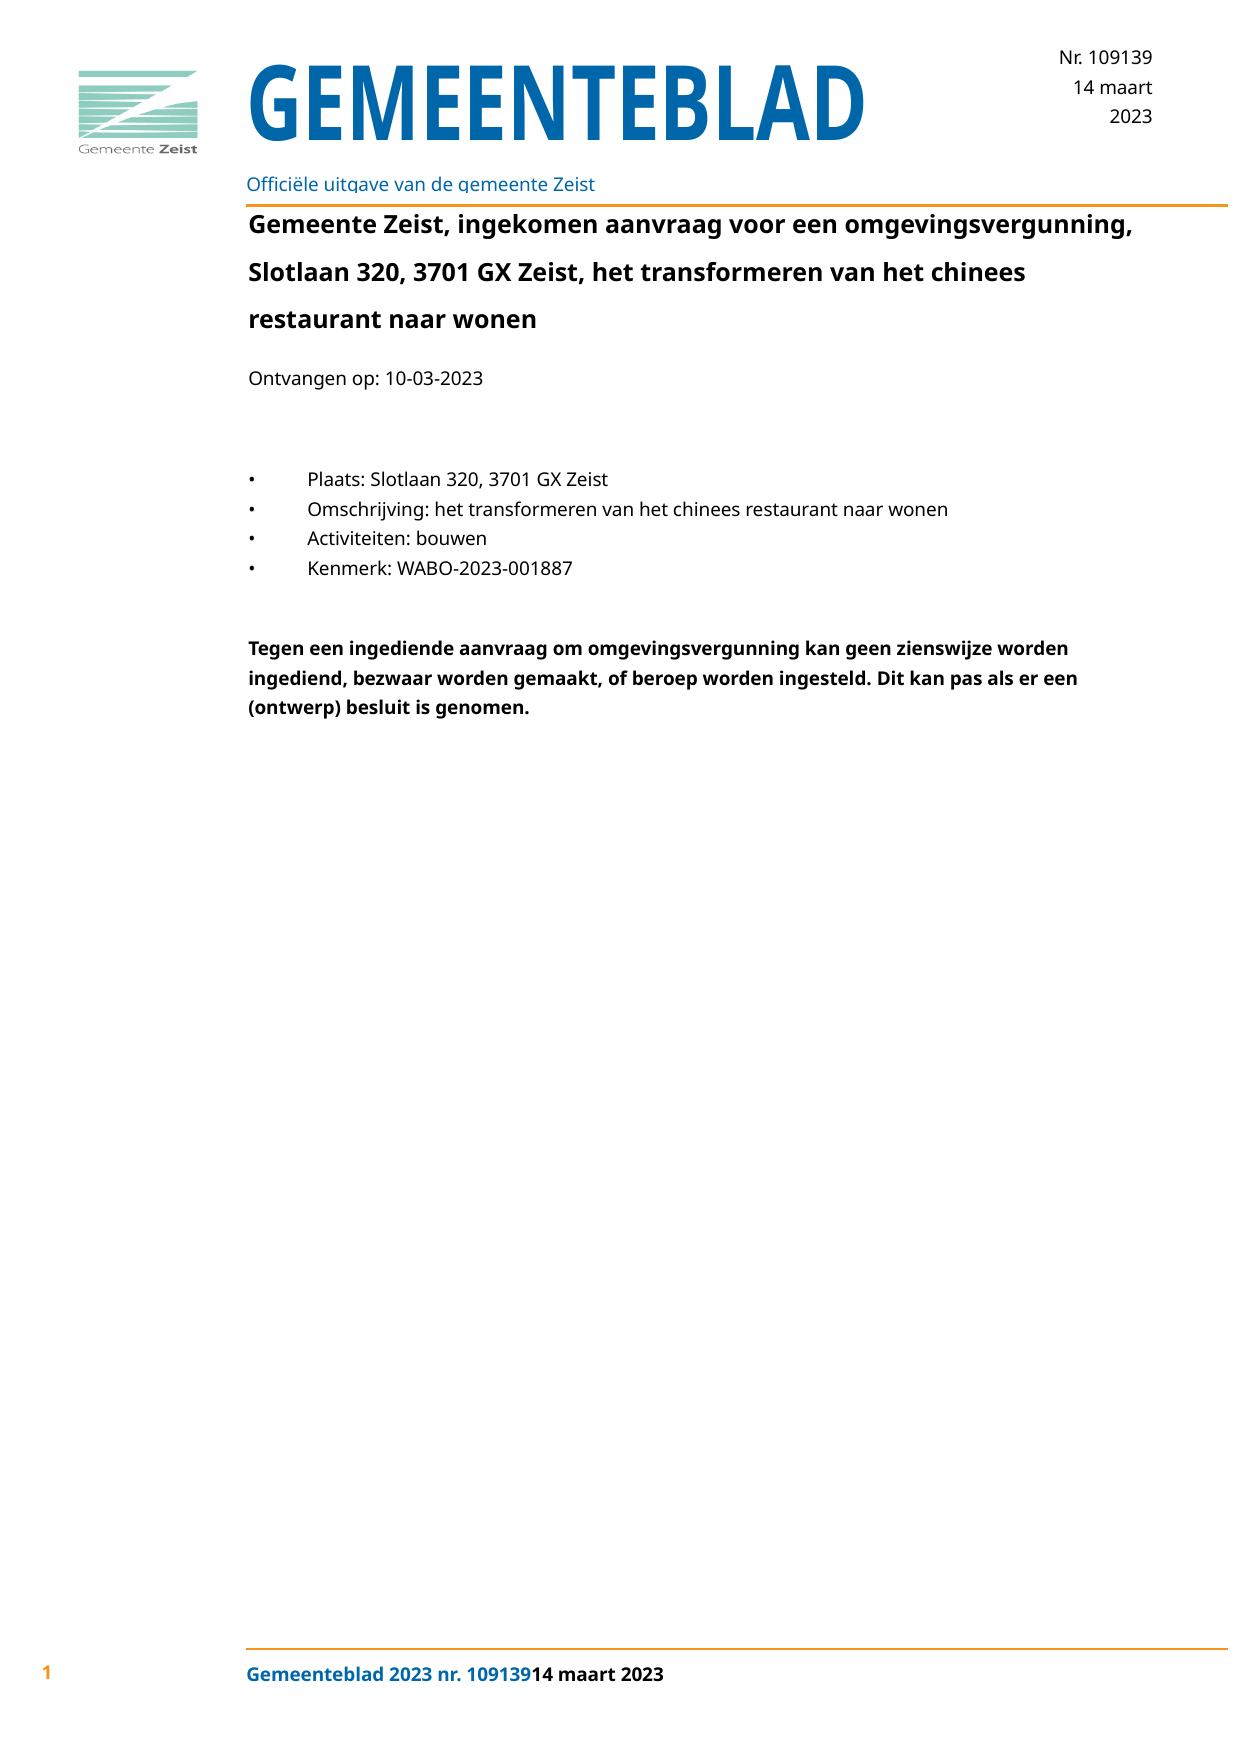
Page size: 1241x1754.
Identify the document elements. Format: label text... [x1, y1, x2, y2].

text Tegen een ingediende aanvraag om omgevingsvergunning kan geen zienswijze worden ingediend, bezwaar worden gemaakt, of beroep worden ingesteld. Dit kan pas als er een (ontwerp) besluit is genomen. [248, 635, 1152, 720]
list Kenmerk: WABO-2023-001887 [248, 555, 1152, 581]
list Omschrijving: het transformeren van het chinees restaurant naar wonen [248, 496, 1152, 522]
text Ontvangen op: 10-03-2023 [248, 366, 1152, 391]
text Gemeente Zeist, ingekomen aanvraag voor een omgevingsvergunning, Slotlaan 320, 3701 GX Zeist, het transformeren van het chinees restaurant naar wonen [248, 207, 1152, 336]
list Activiteiten: bouwen [248, 526, 1152, 551]
picture [41, 47, 231, 172]
list Plaats: Slotlaan 320, 3701 GX Zeist [248, 466, 1152, 492]
